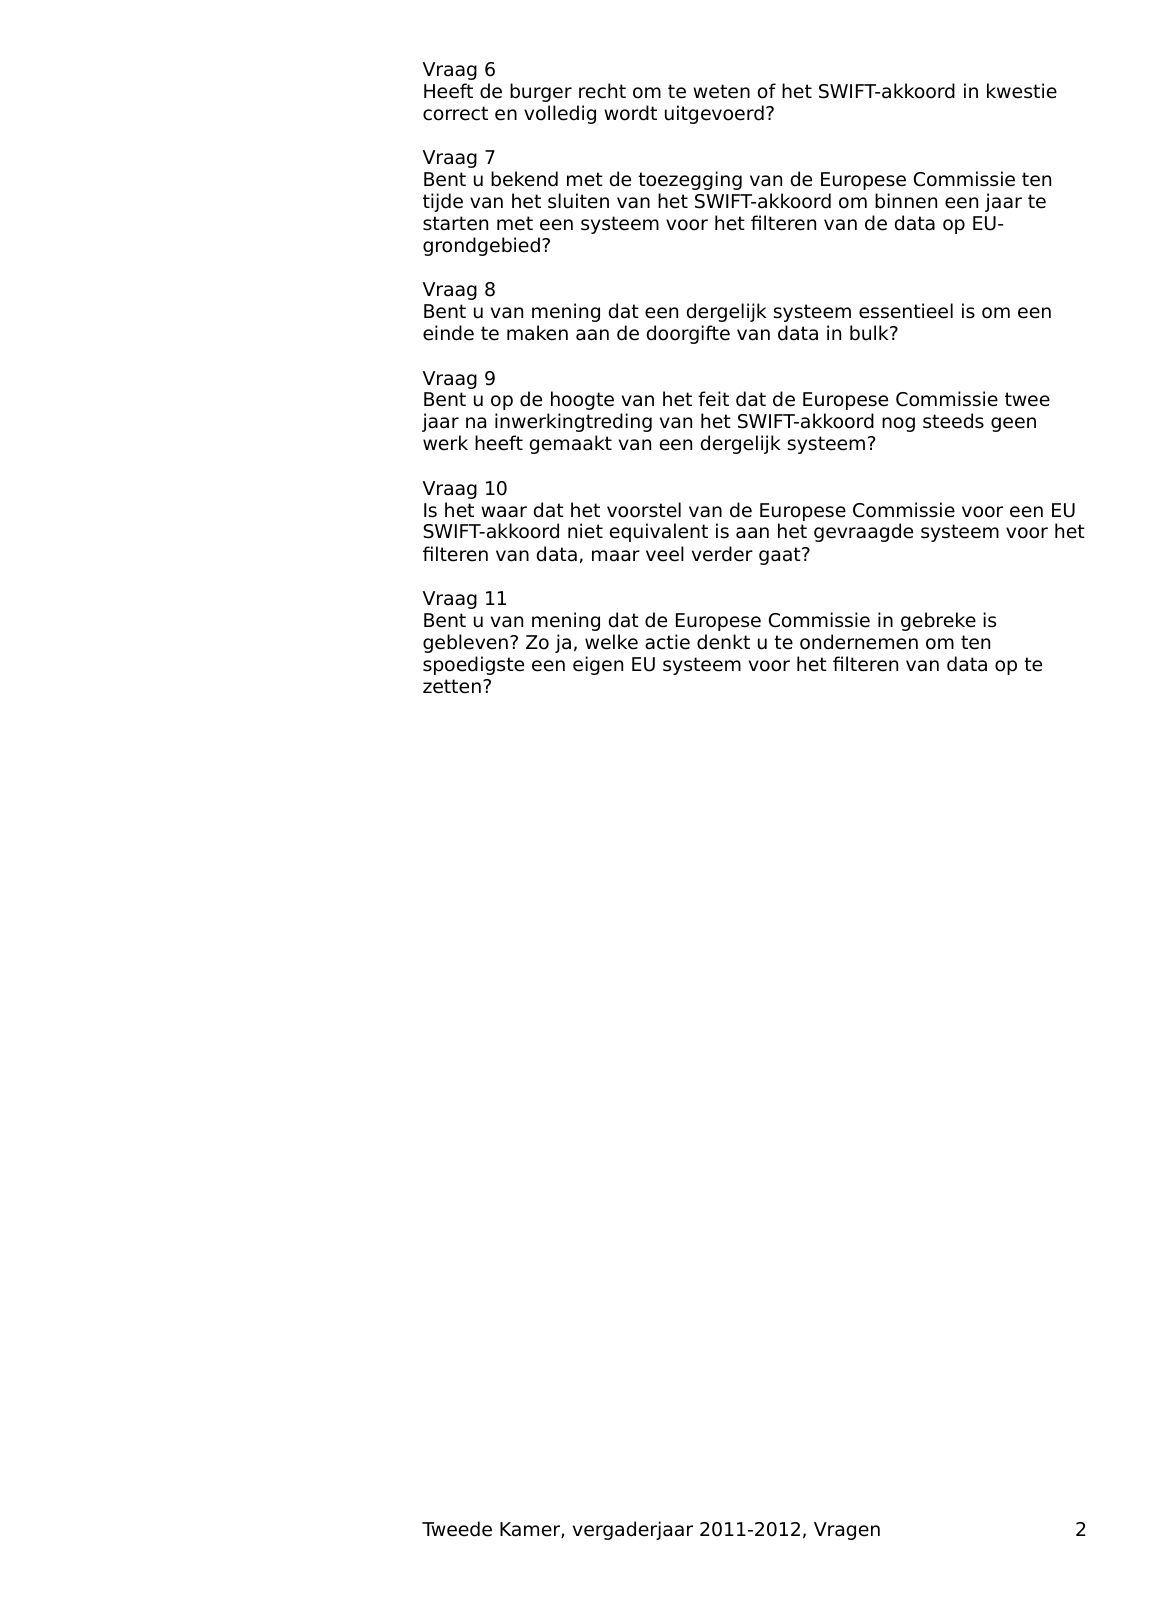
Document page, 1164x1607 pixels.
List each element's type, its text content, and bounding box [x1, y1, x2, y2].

text Vraag 11 [422, 588, 1087, 609]
text Vraag 7 [422, 147, 1087, 169]
text Heeft de burger recht om te weten of het SWIFT-akkoord in kwestie correct en volledig wordt uitgevoerd? [422, 81, 1087, 125]
text Is het waar dat het voorstel van de Europese Commissie voor een EU SWIFT-akkoord niet equivalent is aan het gevraagde systeem voor het filteren van data, maar veel verder gaat? [422, 499, 1087, 565]
text Vraag 10 [422, 477, 1087, 499]
text Bent u op de hoogte van het feit dat de Europese Commissie twee jaar na inwerkingtreding van het SWIFT-akkoord nog steeds geen werk heeft gemaakt van een dergelijk systeem? [422, 389, 1087, 455]
text Vraag 8 [422, 279, 1087, 301]
text Bent u van mening dat een dergelijk systeem essentieel is om een einde te maken aan de doorgifte van data in bulk? [422, 301, 1087, 345]
text Vraag 6 [422, 59, 1087, 81]
text Bent u bekend met de toezegging van de Europese Commissie ten tijde van het sluiten van het SWIFT-akkoord om binnen een jaar te starten met een systeem voor het filteren van de data op EU-grondgebied? [422, 169, 1087, 257]
text Bent u van mening dat de Europese Commissie in gebreke is gebleven? Zo ja, welke actie denkt u te ondernemen om ten spoedigste een eigen EU systeem voor het filteren van data op te zetten? [422, 609, 1087, 697]
text Vraag 9 [422, 367, 1087, 389]
